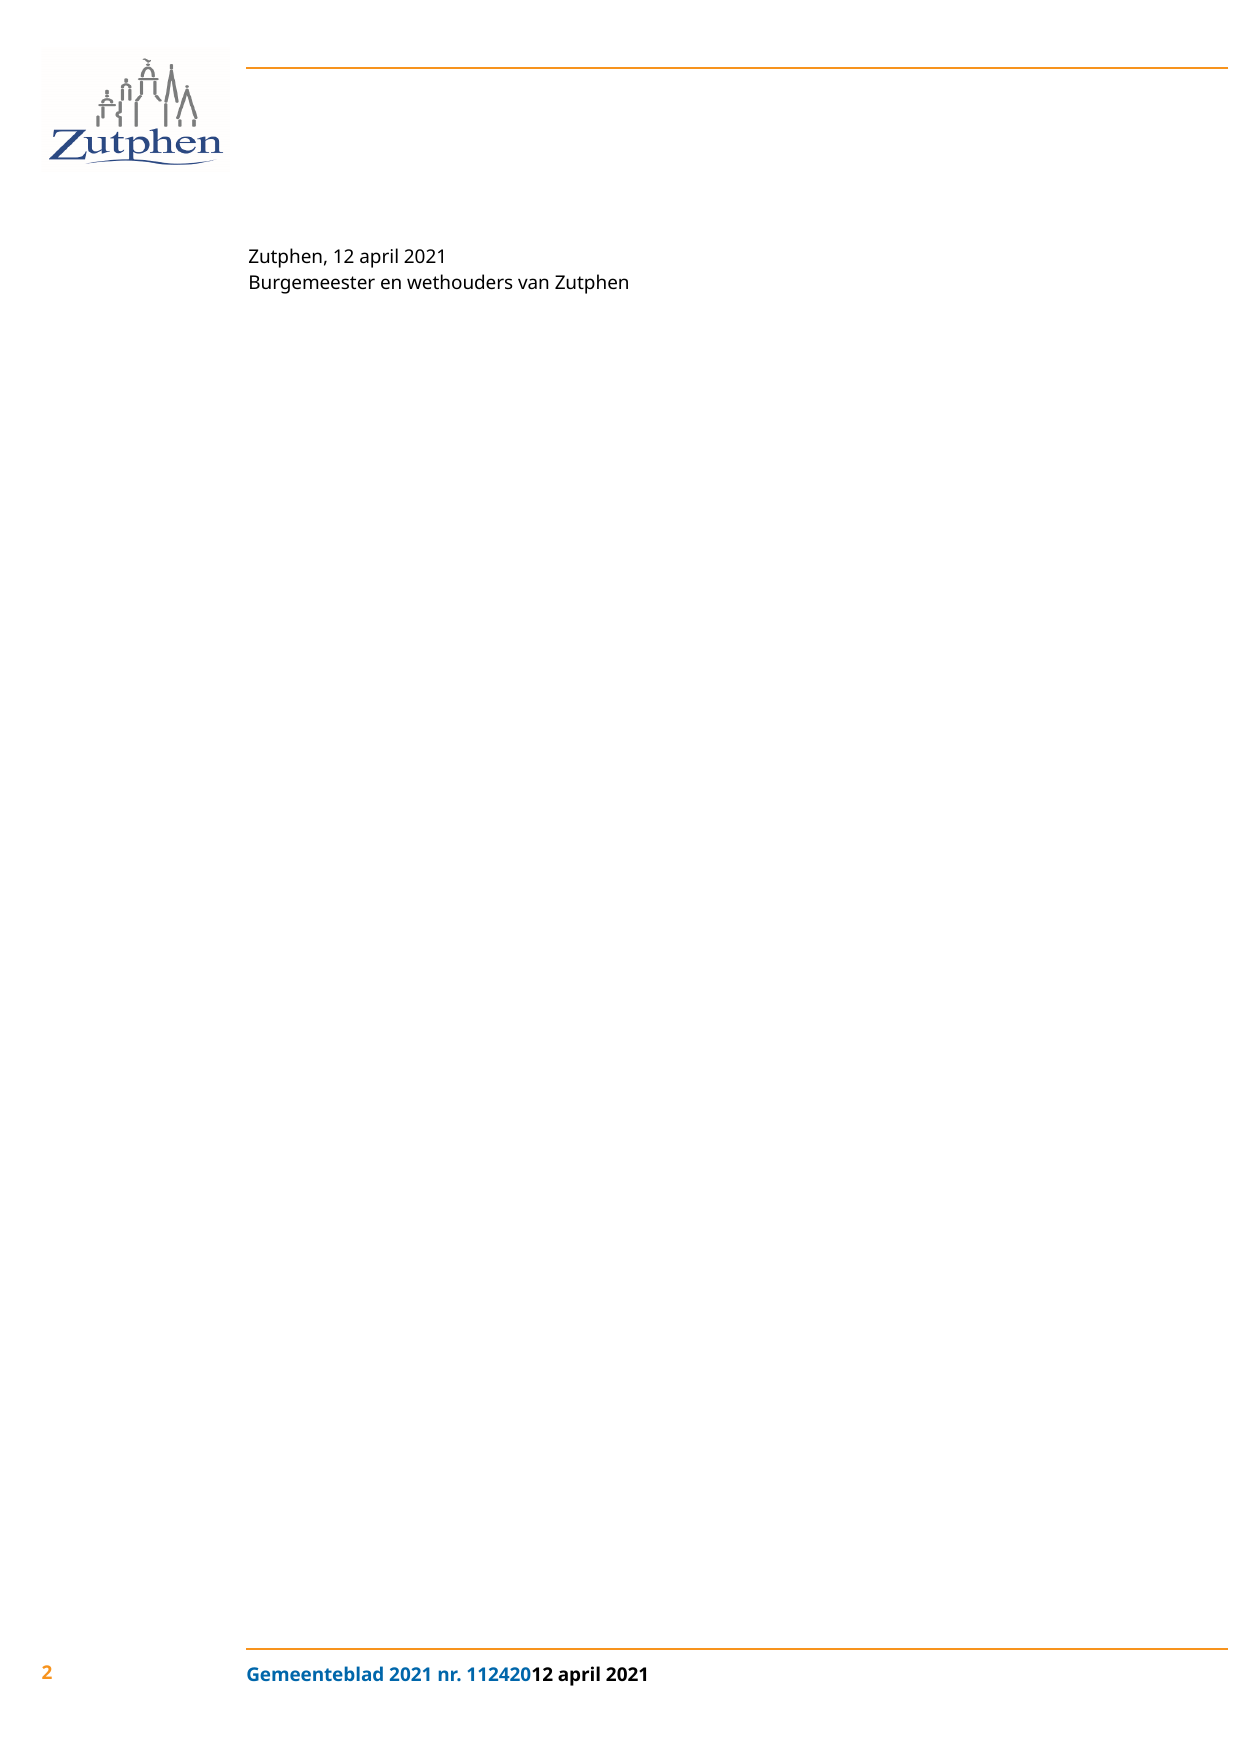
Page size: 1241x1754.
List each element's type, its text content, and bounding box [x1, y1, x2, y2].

text Burgemeester en wethouders van Zutphen [248, 269, 1152, 295]
picture [41, 47, 231, 172]
text Zutphen, 12 april 2021 [248, 243, 1152, 269]
